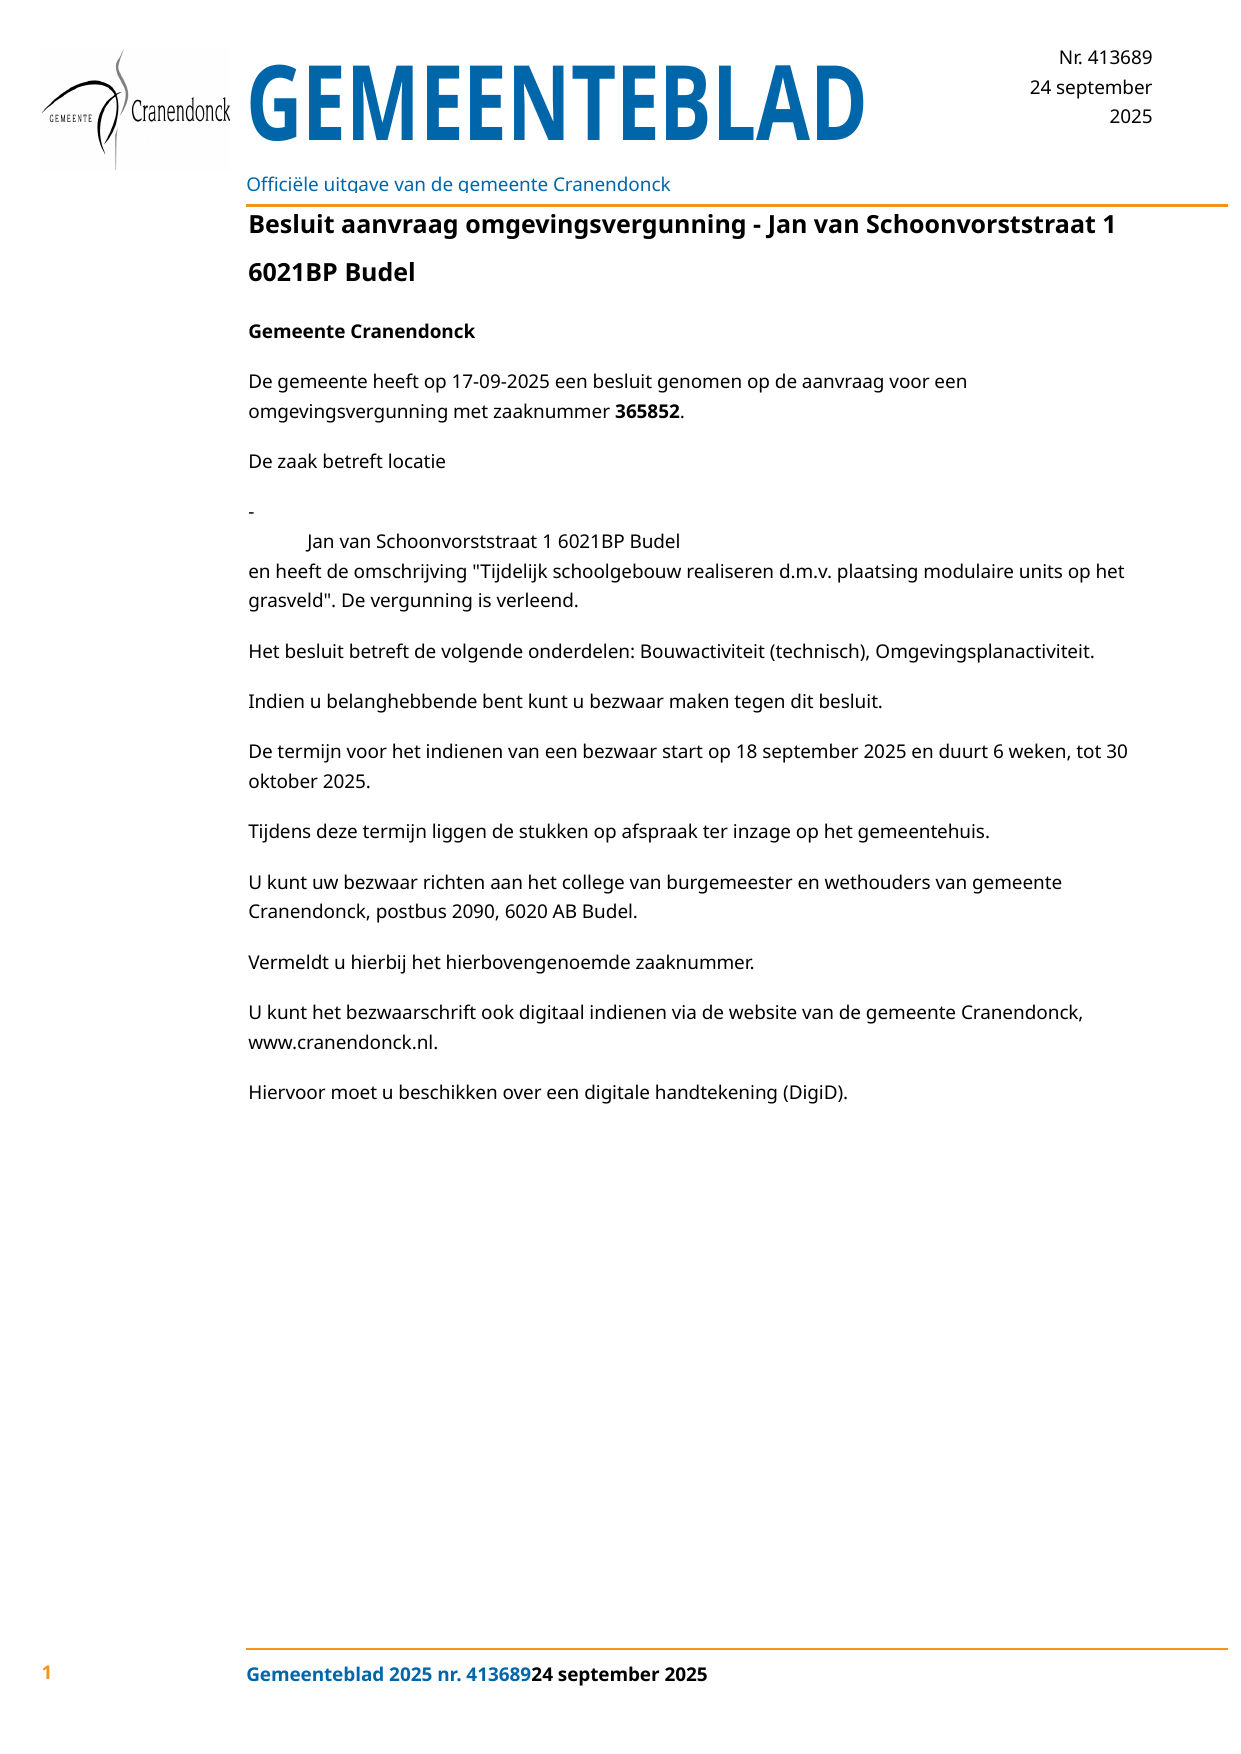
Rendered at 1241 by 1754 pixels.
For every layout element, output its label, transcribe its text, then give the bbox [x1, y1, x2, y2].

text Tijdens deze termijn liggen de stukken op afspraak ter inzage op het gemeentehuis. [248, 819, 1152, 844]
text Besluit aanvraag omgevingsvergunning - Jan van Schoonvorststraat 1 6021BP Budel [248, 207, 1152, 288]
text Gemeente Cranendonck [248, 318, 1152, 344]
text De gemeente heeft op 17-09-2025 een besluit genomen op de aanvraag voor een omgevingsvergunning met zaaknummer 365852. [248, 368, 1152, 424]
text De termijn voor het indienen van een bezwaar start op 18 september 2025 en duurt 6 weken, tot 30 oktober 2025. [248, 739, 1152, 794]
picture [41, 47, 231, 172]
text U kunt uw bezwaar richten aan het college van burgemeester en wethouders van gemeente Cranendonck, postbus 2090, 6020 AB Budel. [248, 869, 1152, 924]
text U kunt het bezwaarschrift ook digitaal indienen via de website van de gemeente Cranendonck, www.cranendonck.nl. [248, 999, 1152, 1055]
text Vermeldt u hierbij het hierbovengenoemde zaaknummer. [248, 949, 1152, 975]
text Het besluit betreft de volgende onderdelen: Bouwactiviteit (technisch), Omgevingsplanactiviteit. [248, 638, 1152, 664]
text Indien u belanghebbende bent kunt u bezwaar maken tegen dit besluit. [248, 688, 1152, 714]
text en heeft de omschrijving "Tijdelijk schoolgebouw realiseren d.m.v. plaatsing modulaire units op het grasveld". De vergunning is verleend. [248, 558, 1152, 613]
text Hiervoor moet u beschikken over een digitale handtekening (DigiD). [248, 1079, 1152, 1105]
text De zaak betreft locatie [248, 448, 1152, 474]
list Jan van Schoonvorststraat 1 6021BP Budel [248, 528, 1152, 554]
